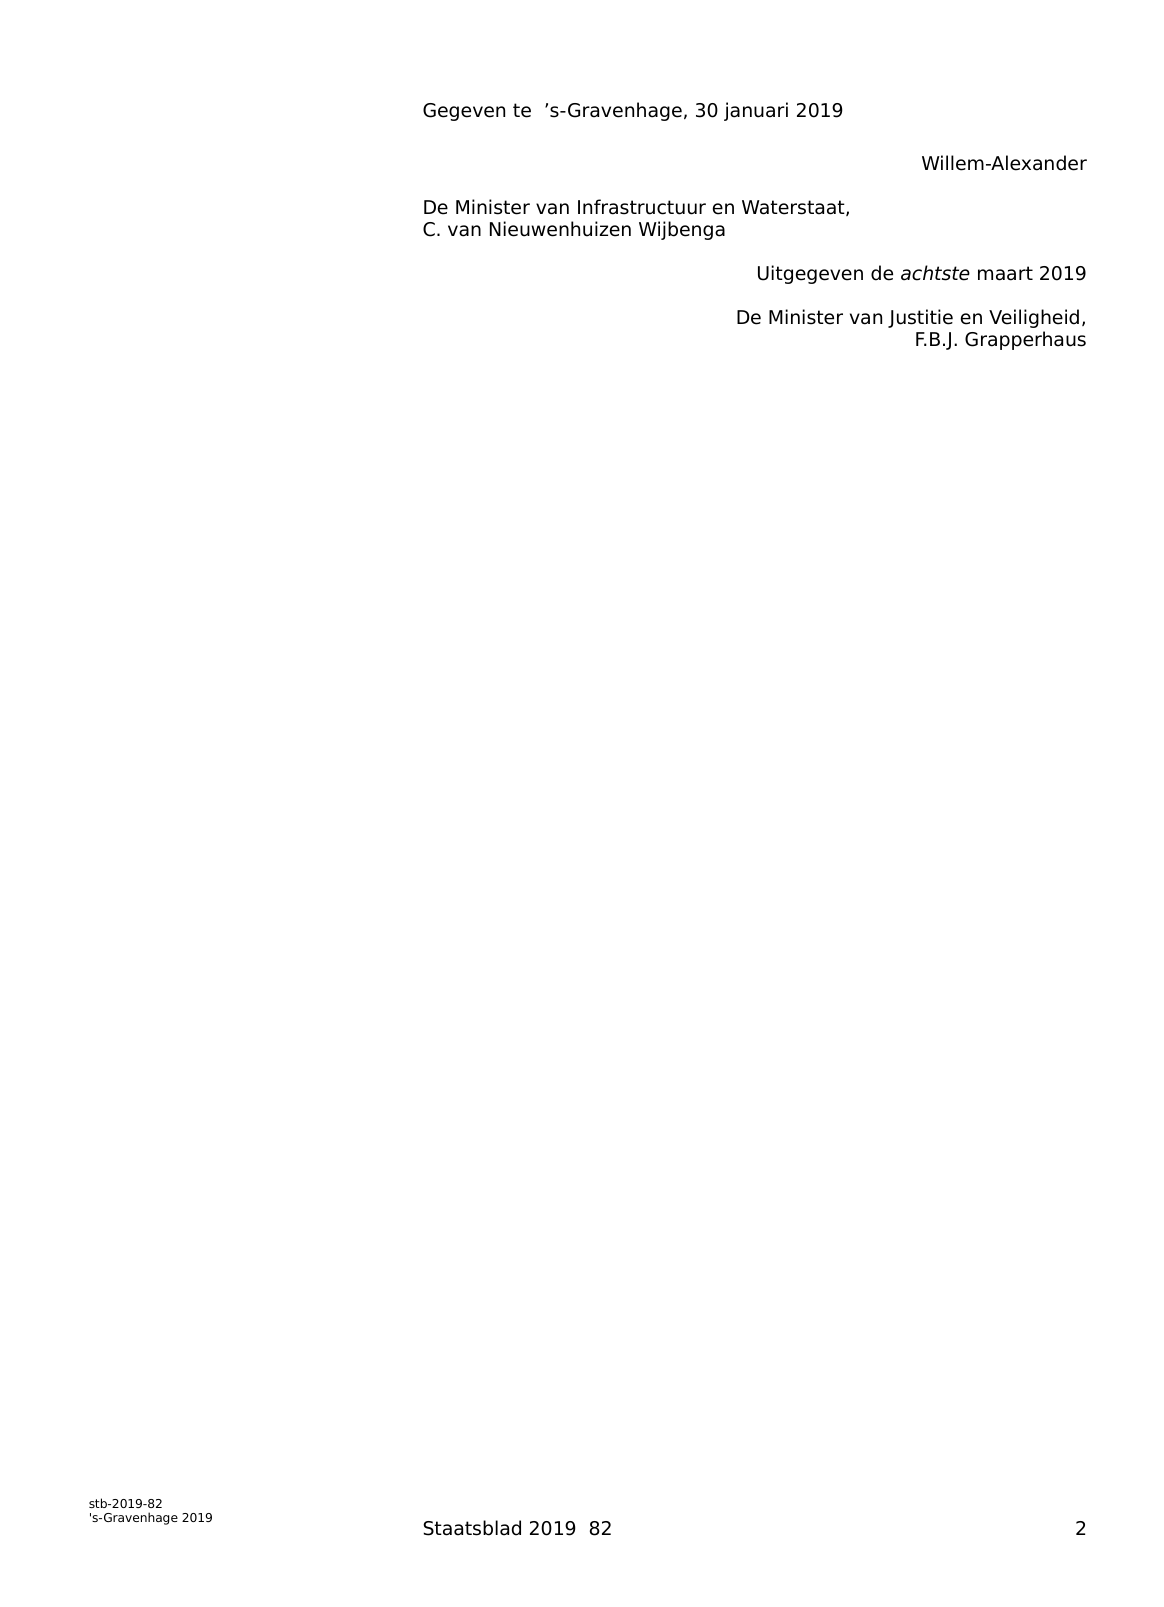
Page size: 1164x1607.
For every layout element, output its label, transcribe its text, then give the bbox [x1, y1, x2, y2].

text 's-Gravenhage 2019 [88, 1511, 323, 1525]
text stb-2019-82 [88, 1497, 323, 1511]
text De Minister van Justitie en Veiligheid, F.B.J. Grapperhaus [422, 307, 1087, 351]
text Willem-Alexander [422, 152, 1087, 174]
text Uitgegeven de achtste maart 2019 [422, 263, 1087, 285]
text Gegeven te ’s-Gravenhage, 30 januari 2019 [422, 100, 1087, 122]
text De Minister van Infrastructuur en Waterstaat, C. van Nieuwenhuizen Wijbenga [422, 197, 1087, 241]
